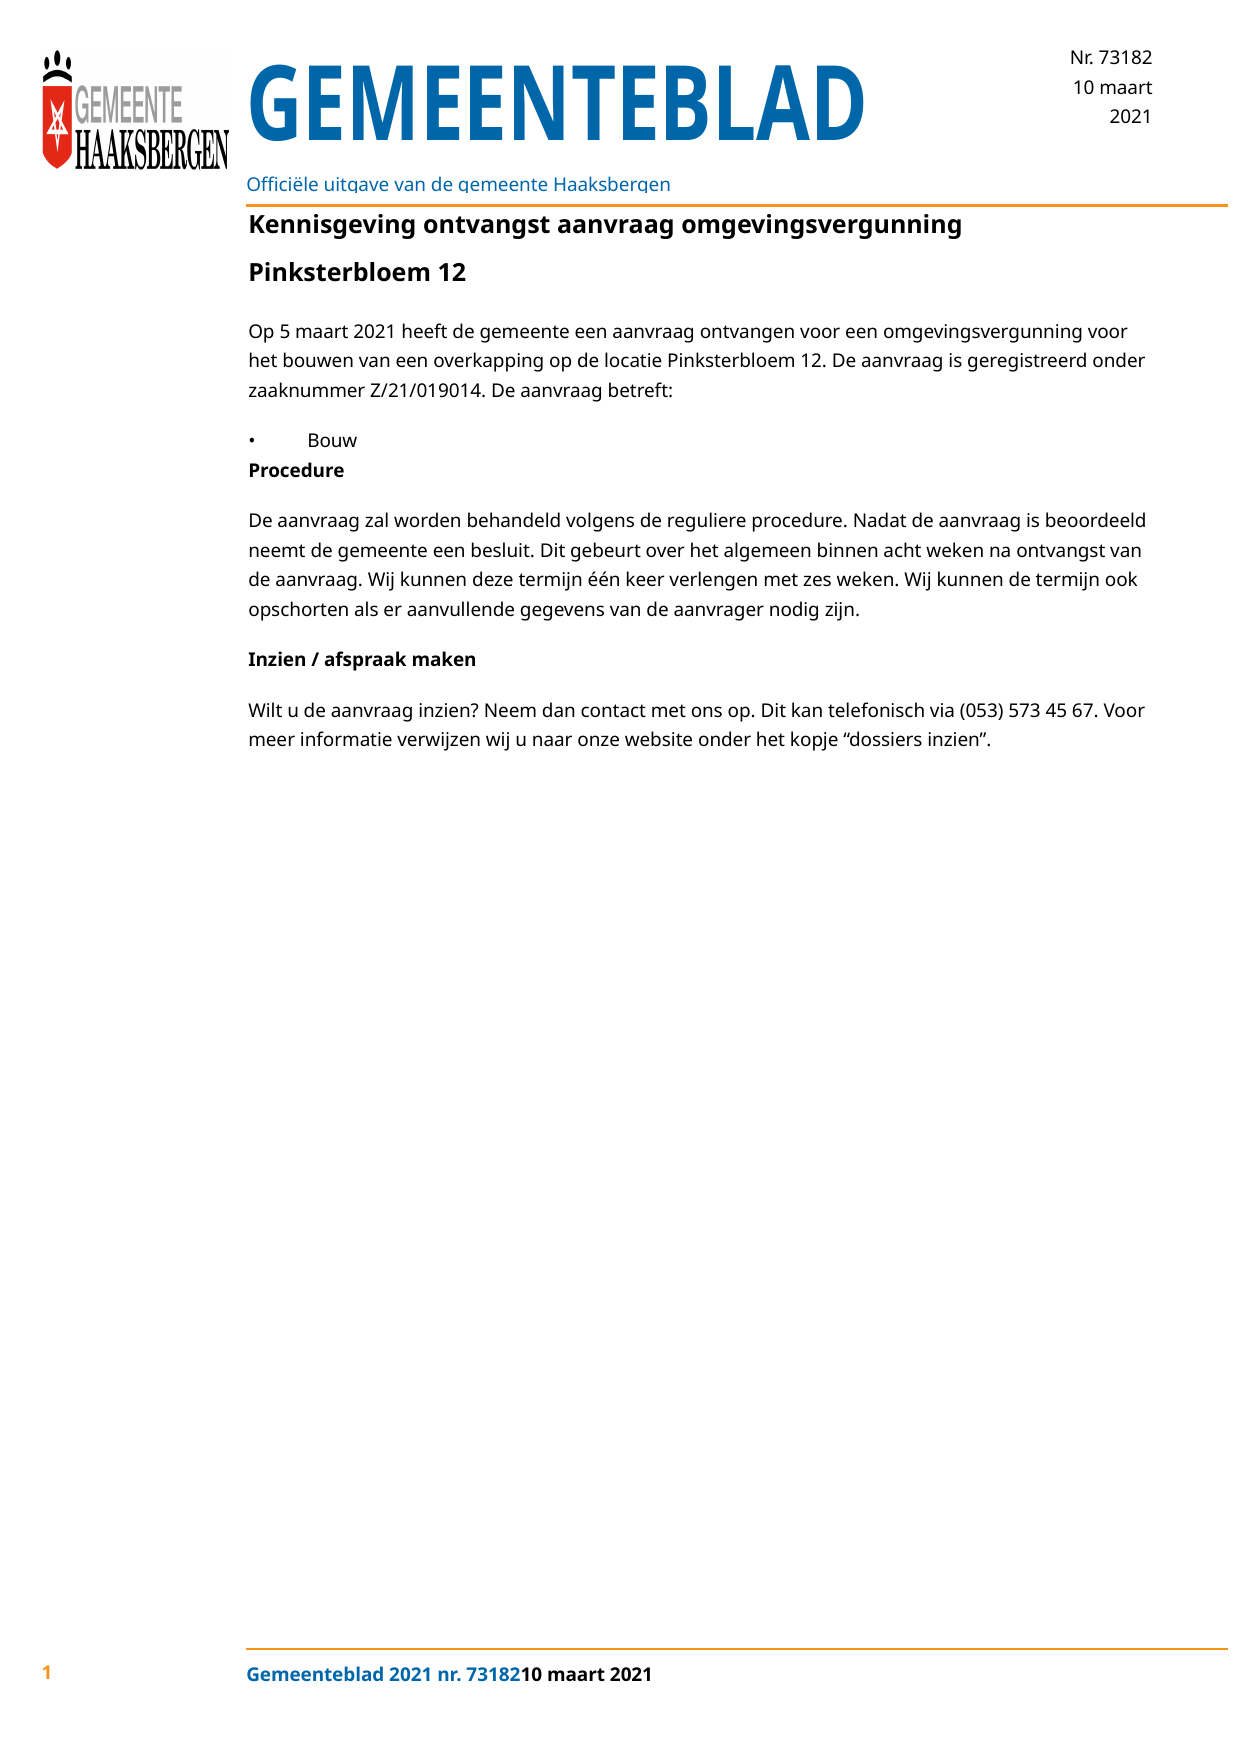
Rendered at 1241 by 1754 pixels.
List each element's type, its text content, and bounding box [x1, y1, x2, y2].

text De aanvraag zal worden behandeld volgens de reguliere procedure. Nadat de aanvraag is beoordeeld neemt de gemeente een besluit. Dit gebeurt over het algemeen binnen acht weken na ontvangst van de aanvraag. Wij kunnen deze termijn één keer verlengen met zes weken. Wij kunnen de termijn ook opschorten als er aanvullende gegevens van de aanvrager nodig zijn. [248, 507, 1152, 622]
text Procedure [248, 457, 1152, 483]
text Op 5 maart 2021 heeft de gemeente een aanvraag ontvangen voor een omgevingsvergunning voor het bouwen van een overkapping op de locatie Pinksterbloem 12. De aanvraag is geregistreerd onder zaaknummer Z/21/019014. De aanvraag betreft: [248, 318, 1152, 403]
text Wilt u de aanvraag inzien? Neem dan contact met ons op. Dit kan telefonisch via (053) 573 45 67. Voor meer informatie verwijzen wij u naar onze website onder het kopje “dossiers inzien”. [248, 697, 1152, 752]
text Kennisgeving ontvangst aanvraag omgevingsvergunning Pinksterbloem 12 [248, 207, 1152, 288]
list Bouw [248, 427, 1152, 453]
text Inzien / afspraak maken [248, 647, 1152, 672]
picture [41, 47, 231, 172]
